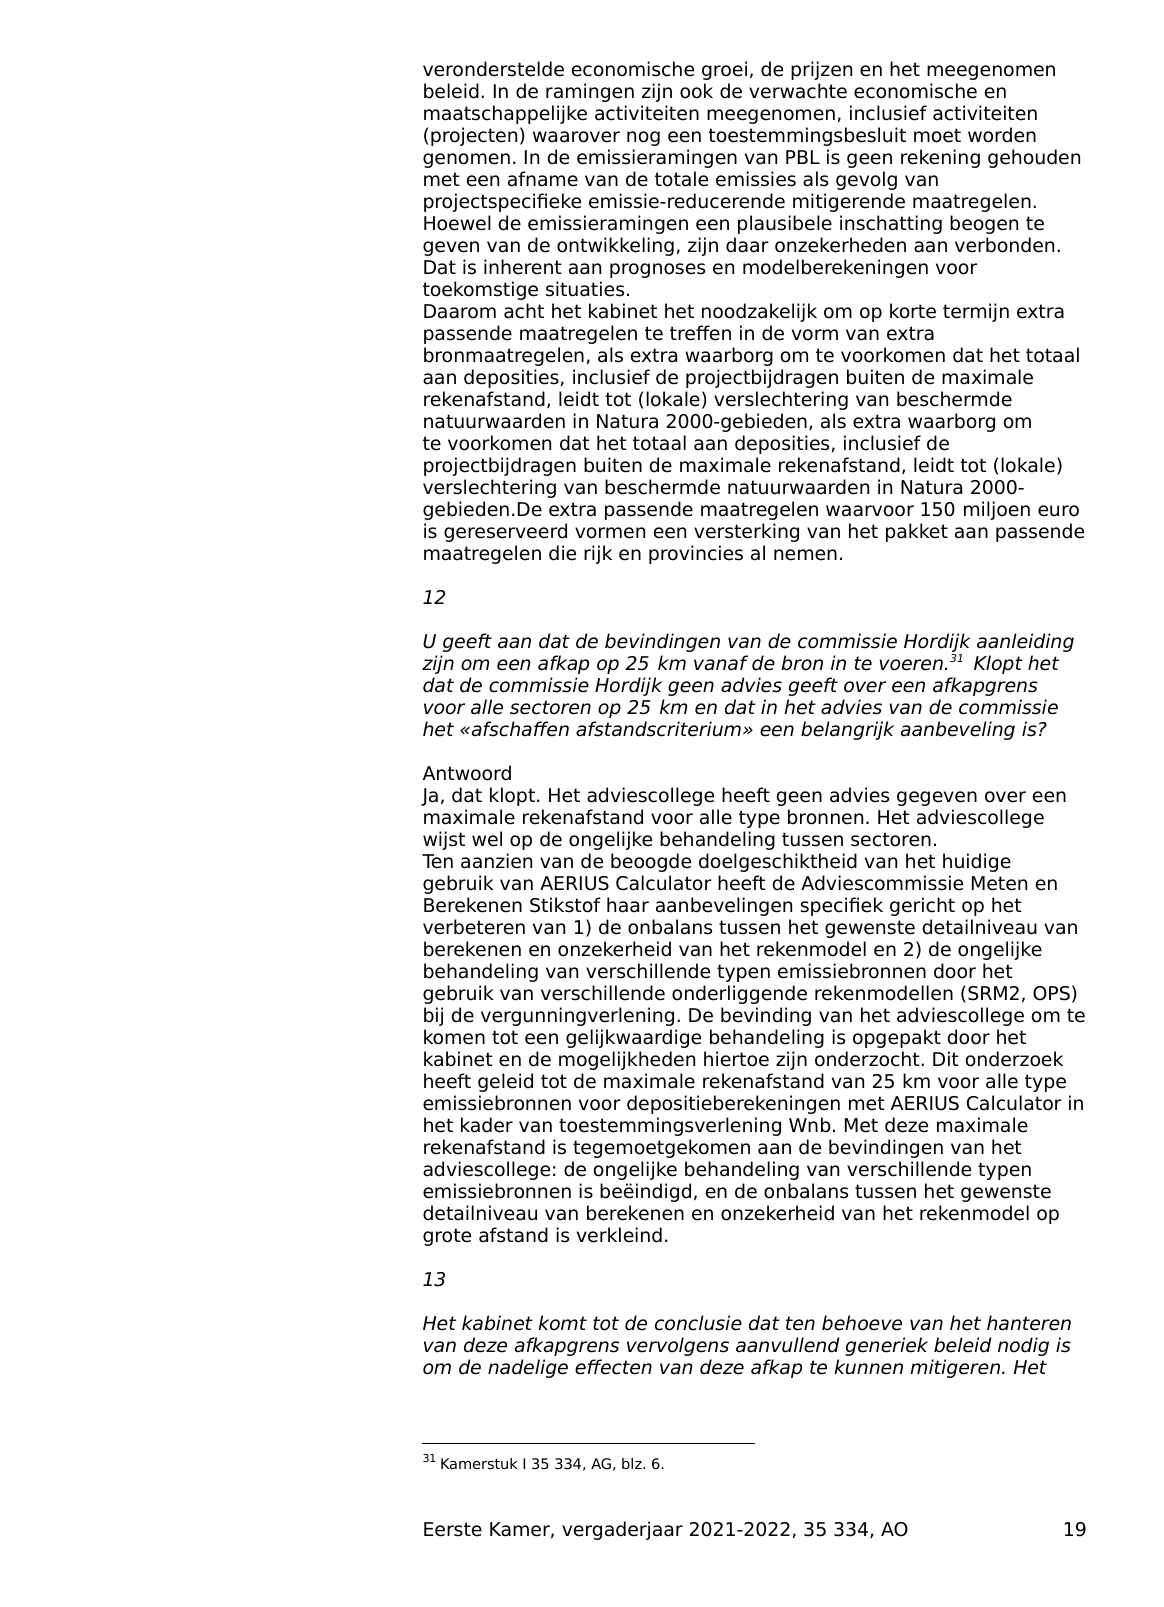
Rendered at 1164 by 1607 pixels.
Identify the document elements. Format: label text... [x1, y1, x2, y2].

text Het kabinet komt tot de conclusie dat ten behoeve van het hanteren van deze afkapgrens vervolgens aanvullend generiek beleid nodig is om de nadelige effecten van deze afkap te kunnen mitigeren. Het [422, 1313, 1087, 1379]
text veronderstelde economische groei, de prijzen en het meegenomen beleid. In de ramingen zijn ook de verwachte economische en maatschappelijke activiteiten meegenomen, inclusief activiteiten (projecten) waarover nog een toestemmingsbesluit moet worden genomen. In de emissieramingen van PBL is geen rekening gehouden met een afname van de totale emissies als gevolg van projectspecifieke emissie-reducerende mitigerende maatregelen. Hoewel de emissieramingen een plausibele inschatting beogen te geven van de ontwikkeling, zijn daar onzekerheden aan verbonden. Dat is inherent aan prognoses en modelberekeningen voor toekomstige situaties. [422, 59, 1087, 301]
subtitle 13 [422, 1269, 1087, 1291]
text Kamerstuk I 35 334, AG, blz. 6. [422, 1452, 1087, 1474]
text U geeft aan dat de bevindingen van de commissie Hordijk aanleiding zijn om een afkap op 25 km vanaf de bron in te voeren. Klopt het dat de commissie Hordijk geen advies geeft over een afkapgrens voor alle sectoren op 25 km en dat in het advies van de commissie het «afschaffen afstandscriterium» een belangrijk aanbeveling is? [422, 631, 1087, 741]
text Daarom acht het kabinet het noodzakelijk om op korte termijn extra passende maatregelen te treffen in de vorm van extra bronmaatregelen, als extra waarborg om te voorkomen dat het totaal aan deposities, inclusief de projectbijdragen buiten de maximale rekenafstand, leidt tot (lokale) verslechtering van beschermde natuurwaarden in Natura 2000-gebieden, als extra waarborg om [422, 301, 1087, 433]
subtitle 12 [422, 587, 1087, 609]
text Antwoord [422, 763, 1087, 785]
text te voorkomen dat het totaal aan deposities, inclusief de projectbijdragen buiten de maximale rekenafstand, leidt tot (lokale) verslechtering van beschermde natuurwaarden in Natura 2000-gebieden.De extra passende maatregelen waarvoor 150 miljoen euro is gereserveerd vormen een versterking van het pakket aan passende maatregelen die rijk en provincies al nemen. [422, 433, 1087, 564]
text Ten aanzien van de beoogde doelgeschiktheid van het huidige gebruik van AERIUS Calculator heeft de Adviescommissie Meten en Berekenen Stikstof haar aanbevelingen specifiek gericht op het verbeteren van 1) de onbalans tussen het gewenste detailniveau van berekenen en onzekerheid van het rekenmodel en 2) de ongelijke behandeling van verschillende typen emissiebronnen door het gebruik van verschillende onderliggende rekenmodellen (SRM2, OPS) bij de vergunningverlening. De bevinding van het adviescollege om te komen tot een gelijkwaardige behandeling is opgepakt door het kabinet en de mogelijkheden hiertoe zijn onderzocht. Dit onderzoek heeft geleid tot de maximale rekenafstand van 25 km voor alle type emissiebronnen voor depositieberekeningen met AERIUS Calculator in het kader van toestemmingsverlening Wnb. Met deze maximale rekenafstand is tegemoetgekomen aan de bevindingen van het adviescollege: de ongelijke behandeling van verschillende typen emissiebronnen is beëindigd, en de onbalans tussen het gewenste detailniveau van berekenen en onzekerheid van het rekenmodel op grote afstand is verkleind. [422, 851, 1087, 1247]
text Ja, dat klopt. Het adviescollege heeft geen advies gegeven over een maximale rekenafstand voor alle type bronnen. Het adviescollege wijst wel op de ongelijke behandeling tussen sectoren. [422, 785, 1087, 851]
